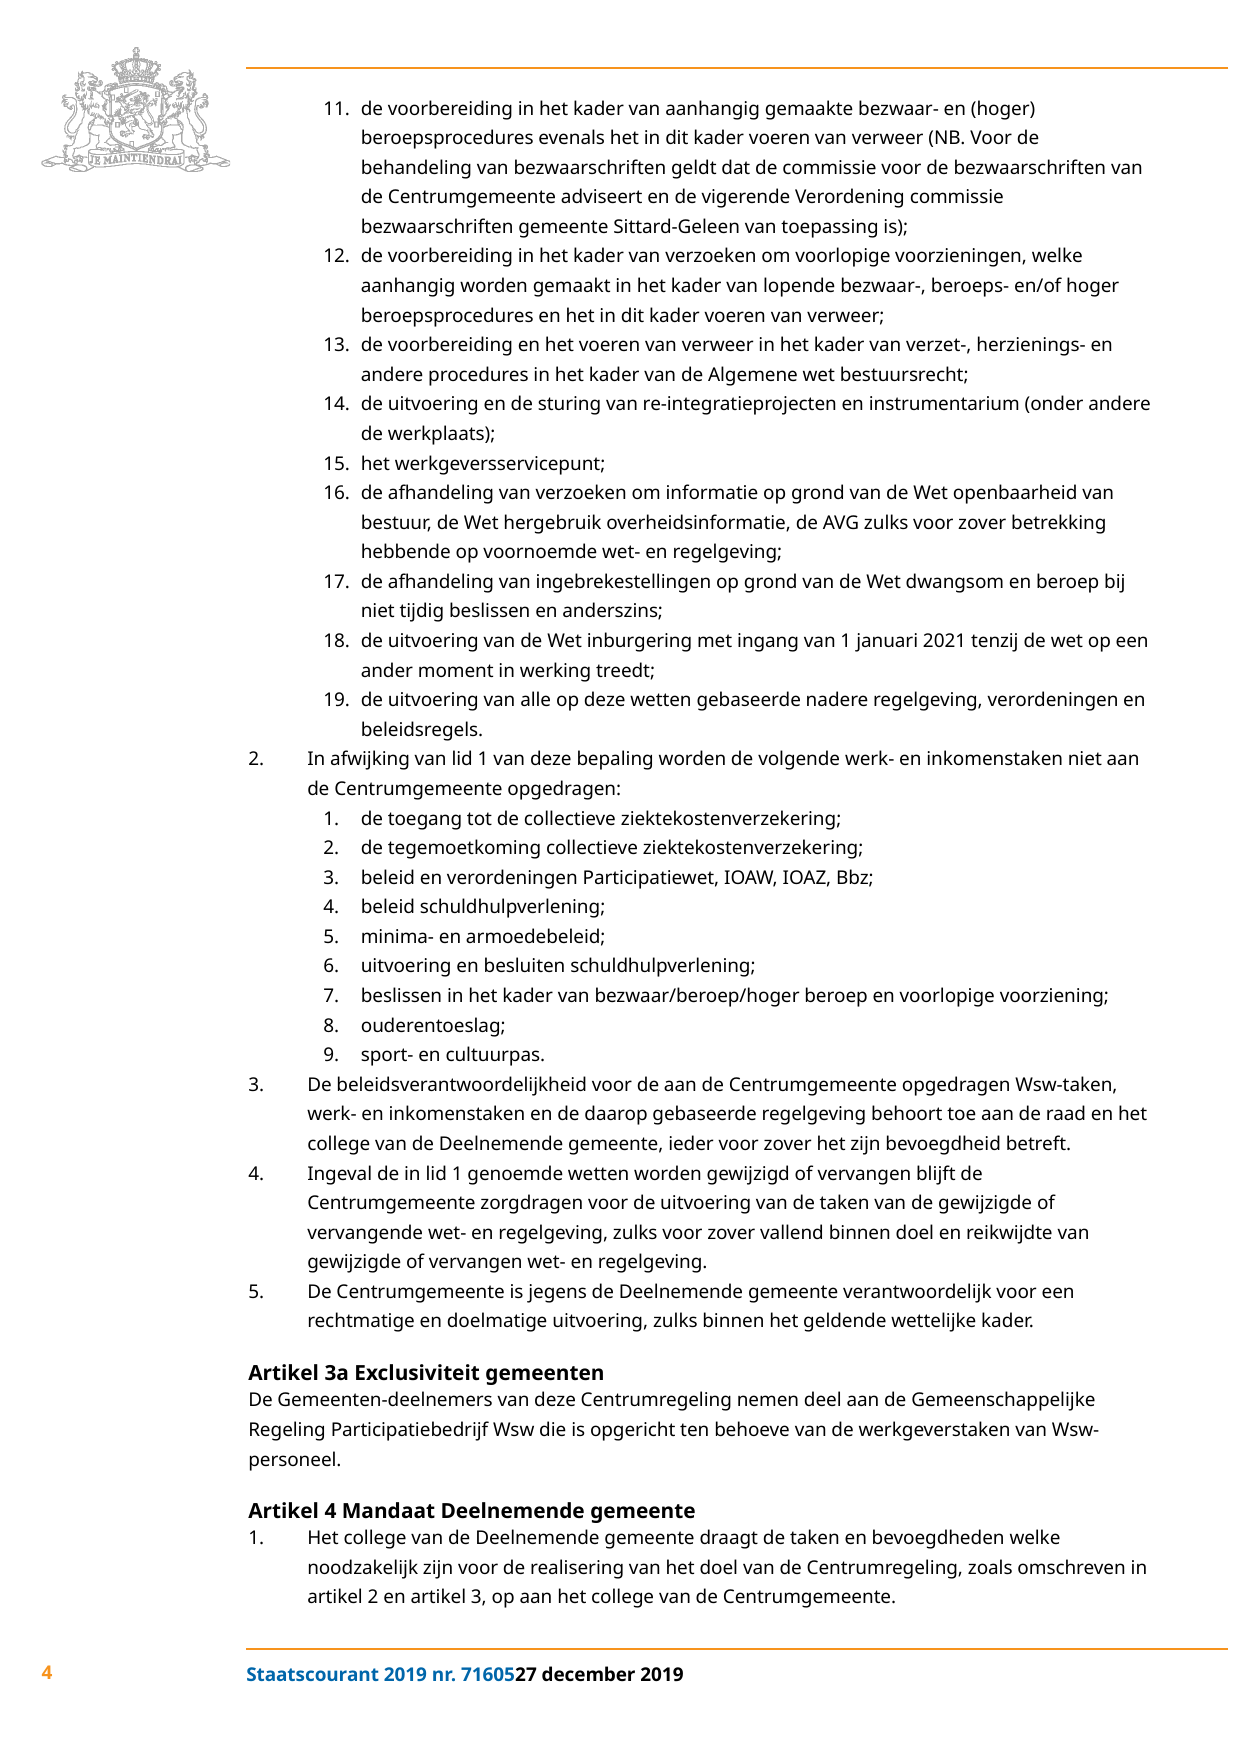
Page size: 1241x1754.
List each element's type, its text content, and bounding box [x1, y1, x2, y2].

list beleid en verordeningen Participatiewet, IOAW, IOAZ, Bbz; [323, 864, 1152, 890]
list ouderentoeslag; [323, 1012, 1152, 1038]
list de tegemoetkoming collectieve ziektekostenverzekering; [323, 834, 1152, 860]
list Het college van de Deelnemende gemeente draagt de taken en bevoegdheden welke noodzakelijk zijn voor de realisering van het doel van de Centrumregeling, zoals omschreven in artikel 2 en artikel 3, op aan het college van de Centrumgemeente. [248, 1524, 1152, 1609]
text Artikel 3a Exclusiviteit gemeenten [248, 1358, 1152, 1387]
list de afhandeling van verzoeken om informatie op grond van de Wet openbaarheid van bestuur, de Wet hergebruik overheidsinformatie, de AVG zulks voor zover betrekking hebbende op voornoemde wet- en regelgeving; [323, 479, 1152, 564]
list de toegang tot de collectieve ziektekostenverzekering; [323, 805, 1152, 831]
list het werkgeversservicepunt; [323, 450, 1152, 476]
list minima- en armoedebeleid; [323, 923, 1152, 949]
list de voorbereiding in het kader van aanhangig gemaakte bezwaar- en (hoger) beroepsprocedures evenals het in dit kader voeren van verweer (NB. Voor de behandeling van bezwaarschriften geldt dat de commissie voor de bezwaarschriften van de Centrumgemeente adviseert en de vigerende Verordening commissie bezwaarschriften gemeente Sittard-Geleen van toepassing is); [323, 95, 1152, 239]
list de voorbereiding in het kader van verzoeken om voorlopige voorzieningen, welke aanhangig worden gemaakt in het kader van lopende bezwaar-, beroeps- en/of hoger beroepsprocedures en het in dit kader voeren van verweer; [323, 243, 1152, 328]
list beleid schuldhulpverlening; [323, 893, 1152, 919]
list De beleidsverantwoordelijkheid voor de aan de Centrumgemeente opgedragen Wsw-taken, werk- en inkomenstaken en de daarop gebaseerde regelgeving behoort toe aan de raad en het college van de Deelnemende gemeente, ieder voor zover het zijn bevoegdheid betreft. [248, 1071, 1152, 1156]
list sport- en cultuurpas. [323, 1041, 1152, 1067]
picture [41, 47, 231, 172]
list De Centrumgemeente is jegens de Deelnemende gemeente verantwoordelijk voor een rechtmatige en doelmatige uitvoering, zulks binnen het geldende wettelijke kader. [248, 1278, 1152, 1333]
list de uitvoering van alle op deze wetten gebaseerde nadere regelgeving, verordeningen en beleidsregels. [323, 686, 1152, 742]
list beslissen in het kader van bezwaar/beroep/hoger beroep en voorlopige voorziening; [323, 982, 1152, 1008]
list uitvoering en besluiten schuldhulpverlening; [323, 953, 1152, 978]
list de uitvoering en de sturing van re-integratieprojecten en instrumentarium (onder andere de werkplaats); [323, 391, 1152, 446]
list In afwijking van lid 1 van deze bepaling worden de volgende werk- en inkomenstaken niet aan de Centrumgemeente opgedragen: [248, 746, 1152, 801]
text De Gemeenten-deelnemers van deze Centrumregeling nemen deel aan de Gemeenschappelijke Regeling Participatiebedrijf Wsw die is opgericht ten behoeve van de werkgeverstaken van Wsw-personeel. [248, 1387, 1152, 1471]
text Artikel 4 Mandaat Deelnemende gemeente [248, 1496, 1152, 1524]
list de voorbereiding en het voeren van verweer in het kader van verzet-, herzienings- en andere procedures in het kader van de Algemene wet bestuursrecht; [323, 331, 1152, 387]
list de afhandeling van ingebrekestellingen op grond van de Wet dwangsom en beroep bij niet tijdig beslissen en anderszins; [323, 568, 1152, 623]
list Ingeval de in lid 1 genoemde wetten worden gewijzigd of vervangen blijft de Centrumgemeente zorgdragen voor de uitvoering van de taken van de gewijzigde of vervangende wet- en regelgeving, zulks voor zover vallend binnen doel en reikwijdte van gewijzigde of vervangen wet- en regelgeving. [248, 1160, 1152, 1274]
list de uitvoering van de Wet inburgering met ingang van 1 januari 2021 tenzij de wet op een ander moment in werking treedt; [323, 627, 1152, 683]
